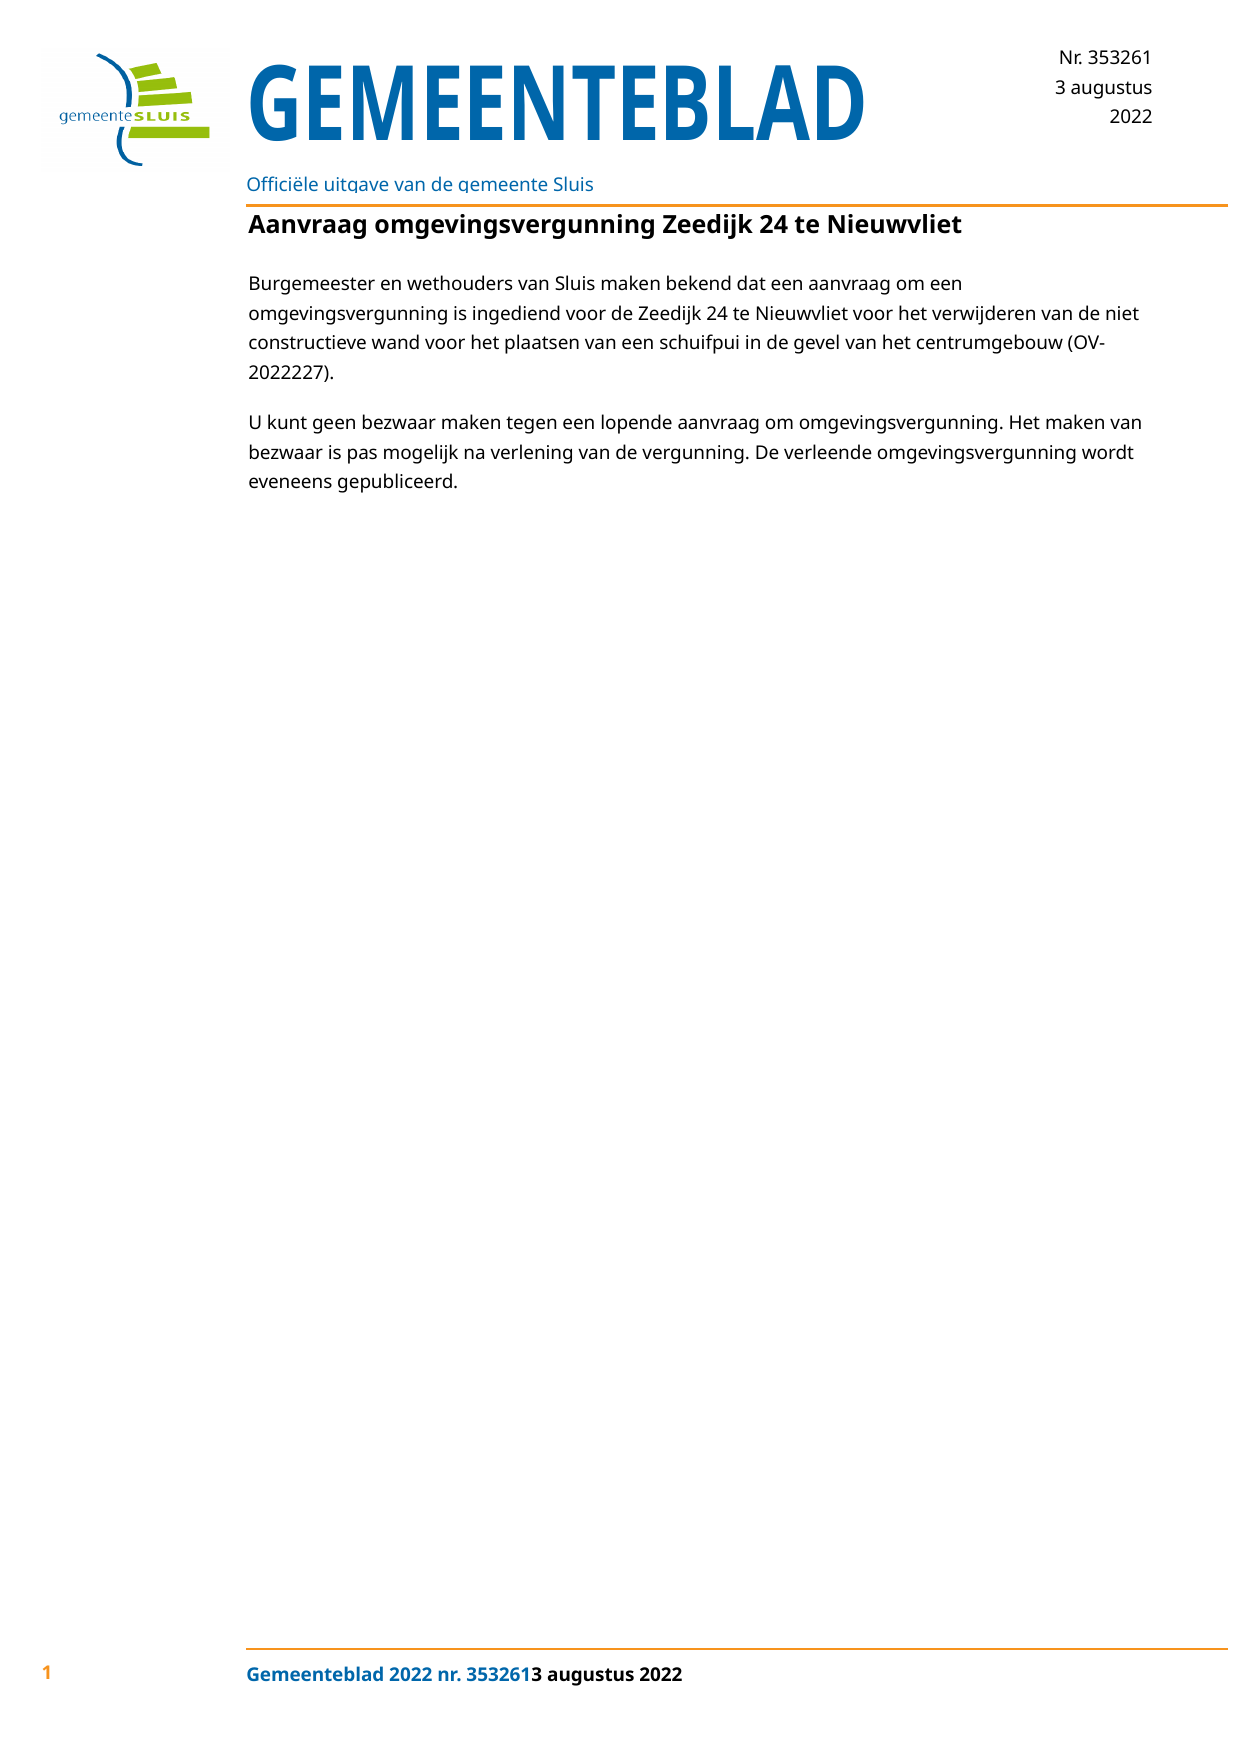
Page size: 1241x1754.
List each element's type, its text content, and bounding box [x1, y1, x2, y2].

text Burgemeester en wethouders van Sluis maken bekend dat een aanvraag om een omgevingsvergunning is ingediend voor de Zeedijk 24 te Nieuwvliet voor het verwijderen van de niet constructieve wand voor het plaatsen van een schuifpui in de gevel van het centrumgebouw (OV-2022227). [248, 270, 1152, 385]
picture [41, 47, 231, 172]
text U kunt geen bezwaar maken tegen een lopende aanvraag om omgevingsvergunning. Het maken van bezwaar is pas mogelijk na verlening van de vergunning. De verleende omgevingsvergunning wordt eveneens gepubliceerd. [248, 409, 1152, 494]
text Aanvraag omgevingsvergunning Zeedijk 24 te Nieuwvliet [248, 207, 1152, 241]
